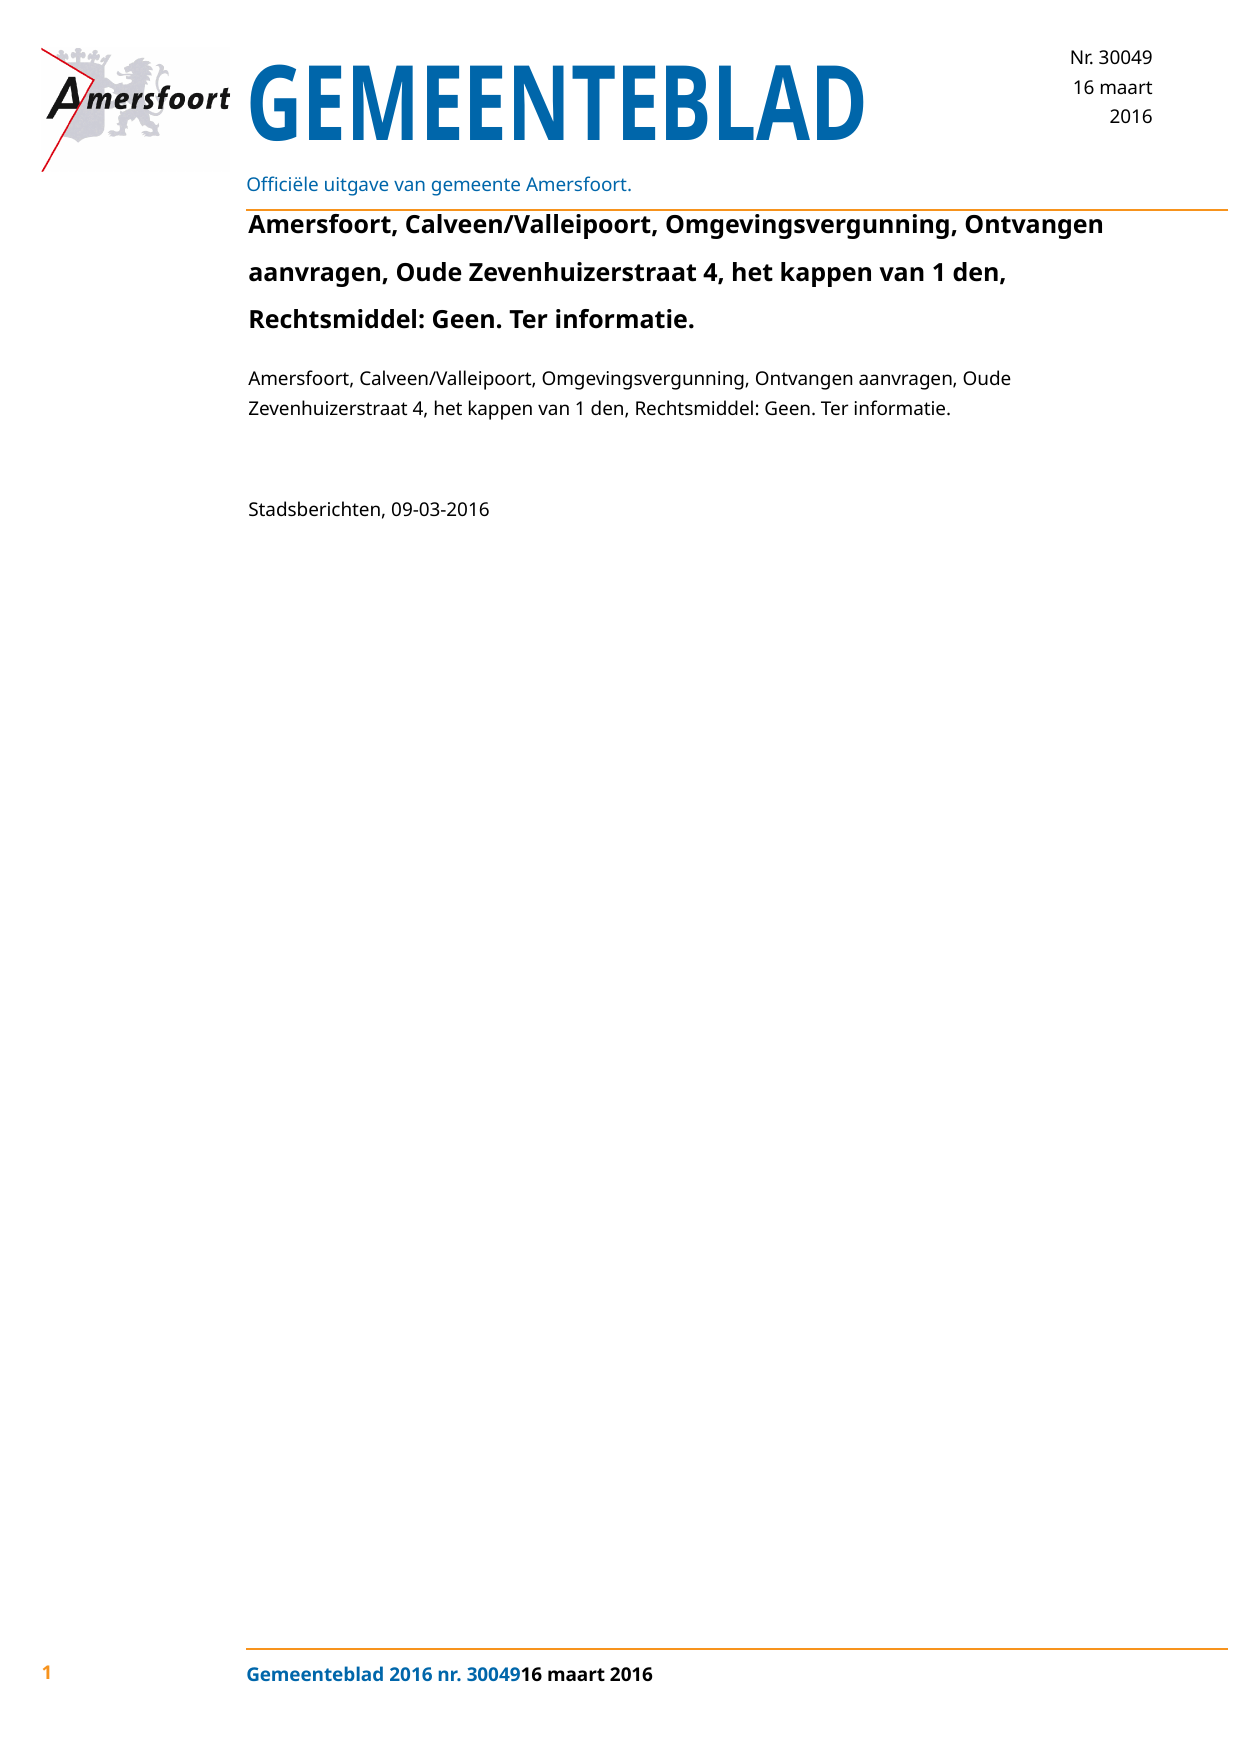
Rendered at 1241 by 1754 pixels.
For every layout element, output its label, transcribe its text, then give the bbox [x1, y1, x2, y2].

text Amersfoort, Calveen/Valleipoort, Omgevingsvergunning, Ontvangen aanvragen, Oude Zevenhuizerstraat 4, het kappen van 1 den, Rechtsmiddel: Geen. Ter informatie. [248, 211, 1152, 336]
text Amersfoort, Calveen/Valleipoort, Omgevingsvergunning, Ontvangen aanvragen, Oude Zevenhuizerstraat 4, het kappen van 1 den, Rechtsmiddel: Geen. Ter informatie. [248, 366, 1152, 421]
text Stadsberichten, 09-03-2016 [248, 496, 1152, 522]
picture [41, 47, 231, 172]
